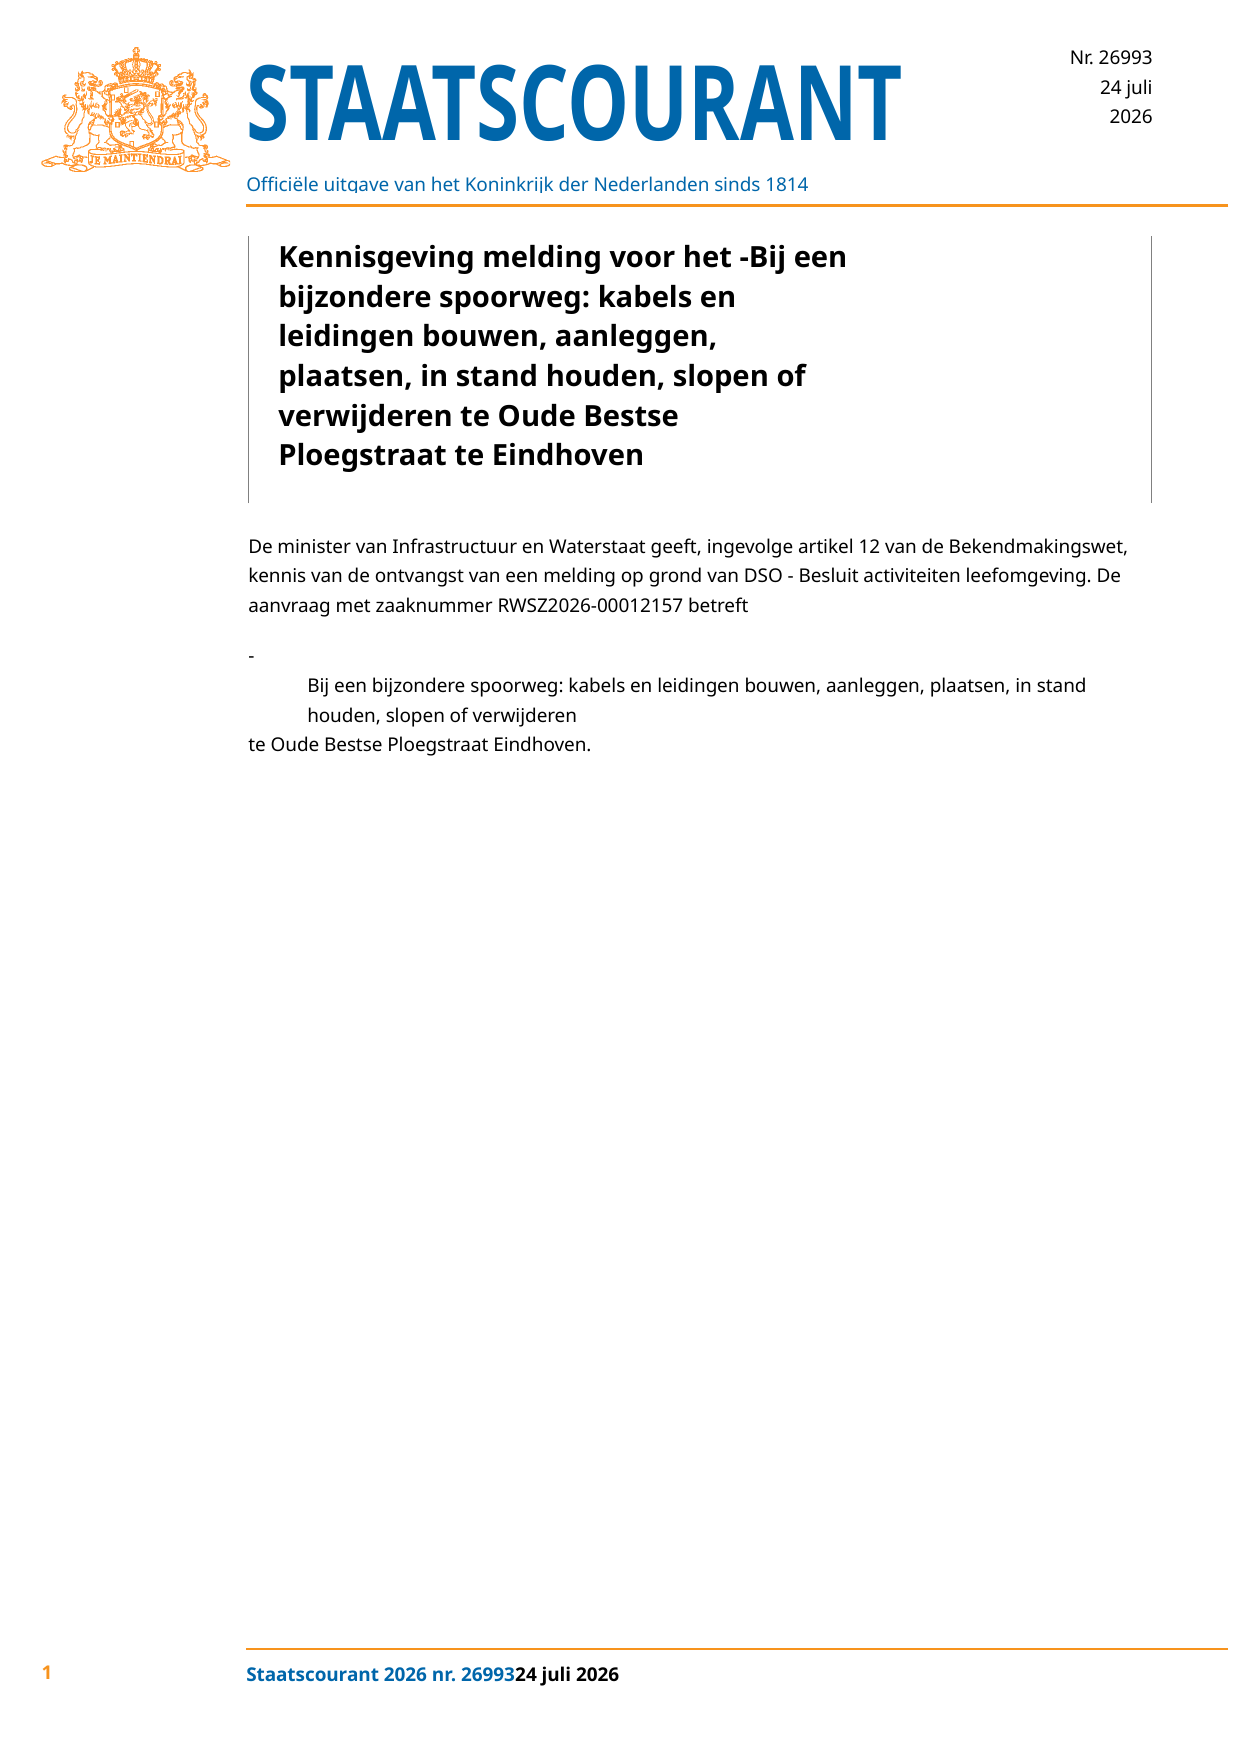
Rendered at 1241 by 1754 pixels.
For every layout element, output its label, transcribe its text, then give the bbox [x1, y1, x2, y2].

text te Oude Bestse Ploegstraat Eindhoven. [248, 731, 1152, 757]
table_header Kennisgeving melding voor het -Bij een bijzondere spoorweg: kabels en leidingen bouwen, aanleggen, plaatsen, in stand houden, slopen of verwijderen te Oude Bestse Ploegstraat te Eindhoven [249, 236, 850, 503]
picture [41, 47, 231, 172]
list Bij een bijzondere spoorweg: kabels en leidingen bouwen, aanleggen, plaatsen, in stand houden, slopen of verwijderen [248, 672, 1152, 727]
picture [912, 236, 1090, 414]
table_header [1090, 236, 1151, 413]
table_header [850, 236, 912, 413]
text De minister van Infrastructuur en Waterstaat geeft, ingevolge artikel 12 van de Bekendmakingswet, kennis van de ontvangst van een melding op grond van DSO - Besluit activiteiten leefomgeving. De aanvraag met zaaknummer RWSZ2026-00012157 betreft [248, 533, 1152, 618]
table_header [850, 414, 1151, 503]
